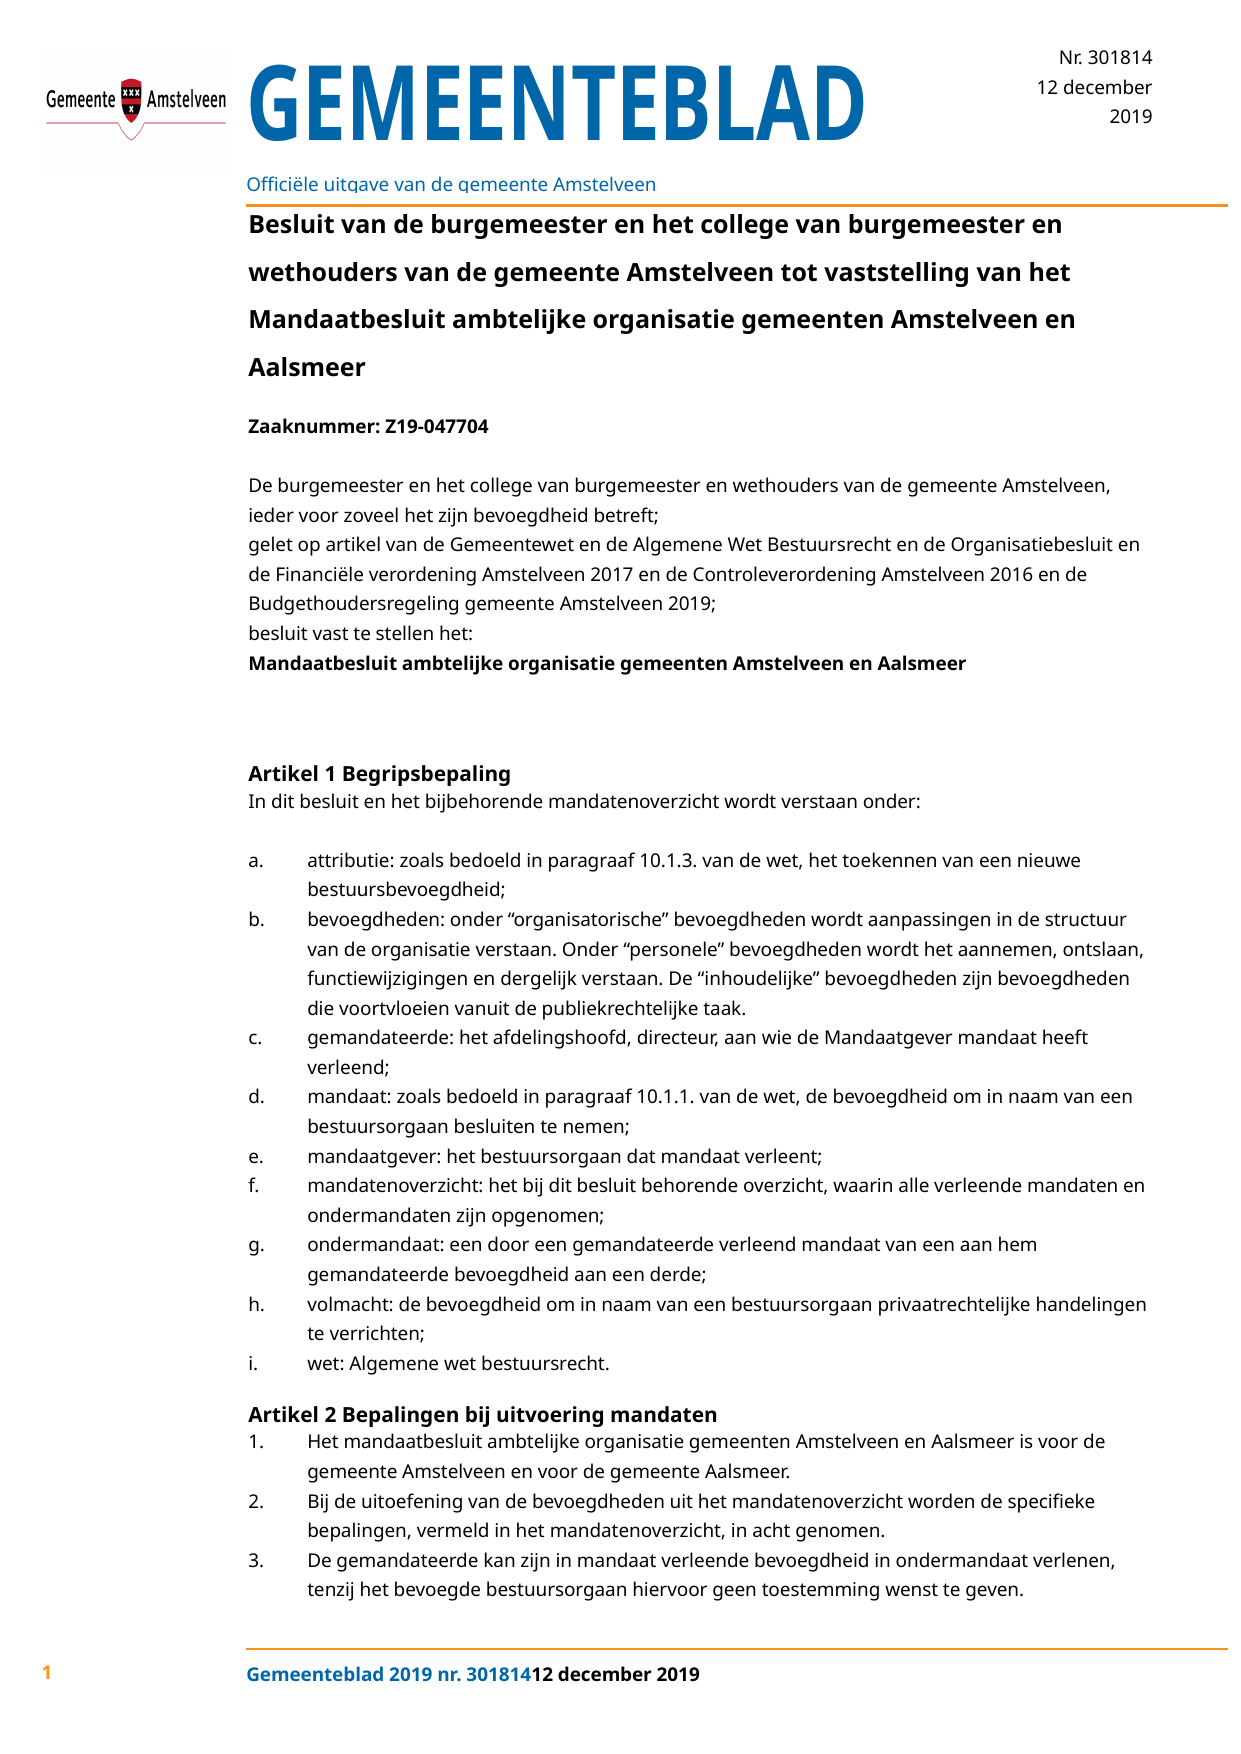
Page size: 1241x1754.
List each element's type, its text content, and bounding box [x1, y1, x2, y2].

text Besluit van de burgemeester en het college van burgemeester en wethouders van de gemeente Amstelveen tot vaststelling van het Mandaatbesluit ambtelijke organisatie gemeenten Amstelveen en Aalsmeer [248, 207, 1152, 384]
text gelet op artikel van de Gemeentewet en de Algemene Wet Bestuursrecht en de Organisatiebesluit en de Financiële verordening Amstelveen 2017 en de Controleverordening Amstelveen 2016 en de Budgethoudersregeling gemeente Amstelveen 2019; [248, 531, 1152, 616]
text besluit vast te stellen het: [248, 620, 1152, 646]
list ondermandaat: een door een gemandateerde verleend mandaat van een aan hem gemandateerde bevoegdheid aan een derde; [248, 1232, 1152, 1287]
text Mandaatbesluit ambtelijke organisatie gemeenten Amstelveen en Aalsmeer [248, 650, 1152, 676]
list Het mandaatbesluit ambtelijke organisatie gemeenten Amstelveen en Aalsmeer is voor de gemeente Amstelveen en voor de gemeente Aalsmeer. [248, 1429, 1152, 1484]
list wet: Algemene wet bestuursrecht. [248, 1350, 1152, 1376]
text Zaaknummer: Z19-047704 [248, 413, 1152, 439]
picture [41, 47, 231, 172]
list mandaat: zoals bedoeld in paragraaf 10.1.1. van de wet, de bevoegdheid om in naam van een bestuursorgaan besluiten te nemen; [248, 1084, 1152, 1139]
text In dit besluit en het bijbehorende mandatenoverzicht wordt verstaan onder: [248, 788, 1152, 813]
text De burgemeester en het college van burgemeester en wethouders van de gemeente Amstelveen, ieder voor zoveel het zijn bevoegdheid betreft; [248, 472, 1152, 528]
list volmacht: de bevoegdheid om in naam van een bestuursorgaan privaatrechtelijke handelingen te verrichten; [248, 1291, 1152, 1346]
list mandatenoverzicht: het bij dit besluit behorende overzicht, waarin alle verleende mandaten en ondermandaten zijn opgenomen; [248, 1172, 1152, 1228]
list gemandateerde: het afdelingshoofd, directeur, aan wie de Mandaatgever mandaat heeft verleend; [248, 1024, 1152, 1080]
list attributie: zoals bedoeld in paragraaf 10.1.3. van de wet, het toekennen van een nieuwe bestuursbevoegdheid; [248, 847, 1152, 902]
text Artikel 2 Bepalingen bij uitvoering mandaten [248, 1400, 1152, 1429]
list mandaatgever: het bestuursorgaan dat mandaat verleent; [248, 1143, 1152, 1168]
list bevoegdheden: onder “organisatorische” bevoegdheden wordt aanpassingen in de structuur van de organisatie verstaan. Onder “personele” bevoegdheden wordt het aannemen, ontslaan, functiewijzigingen en dergelijk verstaan. De “inhoudelijke” bevoegdheden zijn bevoegdheden die voortvloeien vanuit de publiekrechtelijke taak. [248, 906, 1152, 1021]
text Artikel 1 Begripsbepaling [248, 759, 1152, 788]
list Bij de uitoefening van de bevoegdheden uit het mandatenoverzicht worden de specifieke bepalingen, vermeld in het mandatenoverzicht, in acht genomen. [248, 1488, 1152, 1543]
list De gemandateerde kan zijn in mandaat verleende bevoegdheid in ondermandaat verlenen, tenzij het bevoegde bestuursorgaan hiervoor geen toestemming wenst te geven. [248, 1547, 1152, 1602]
